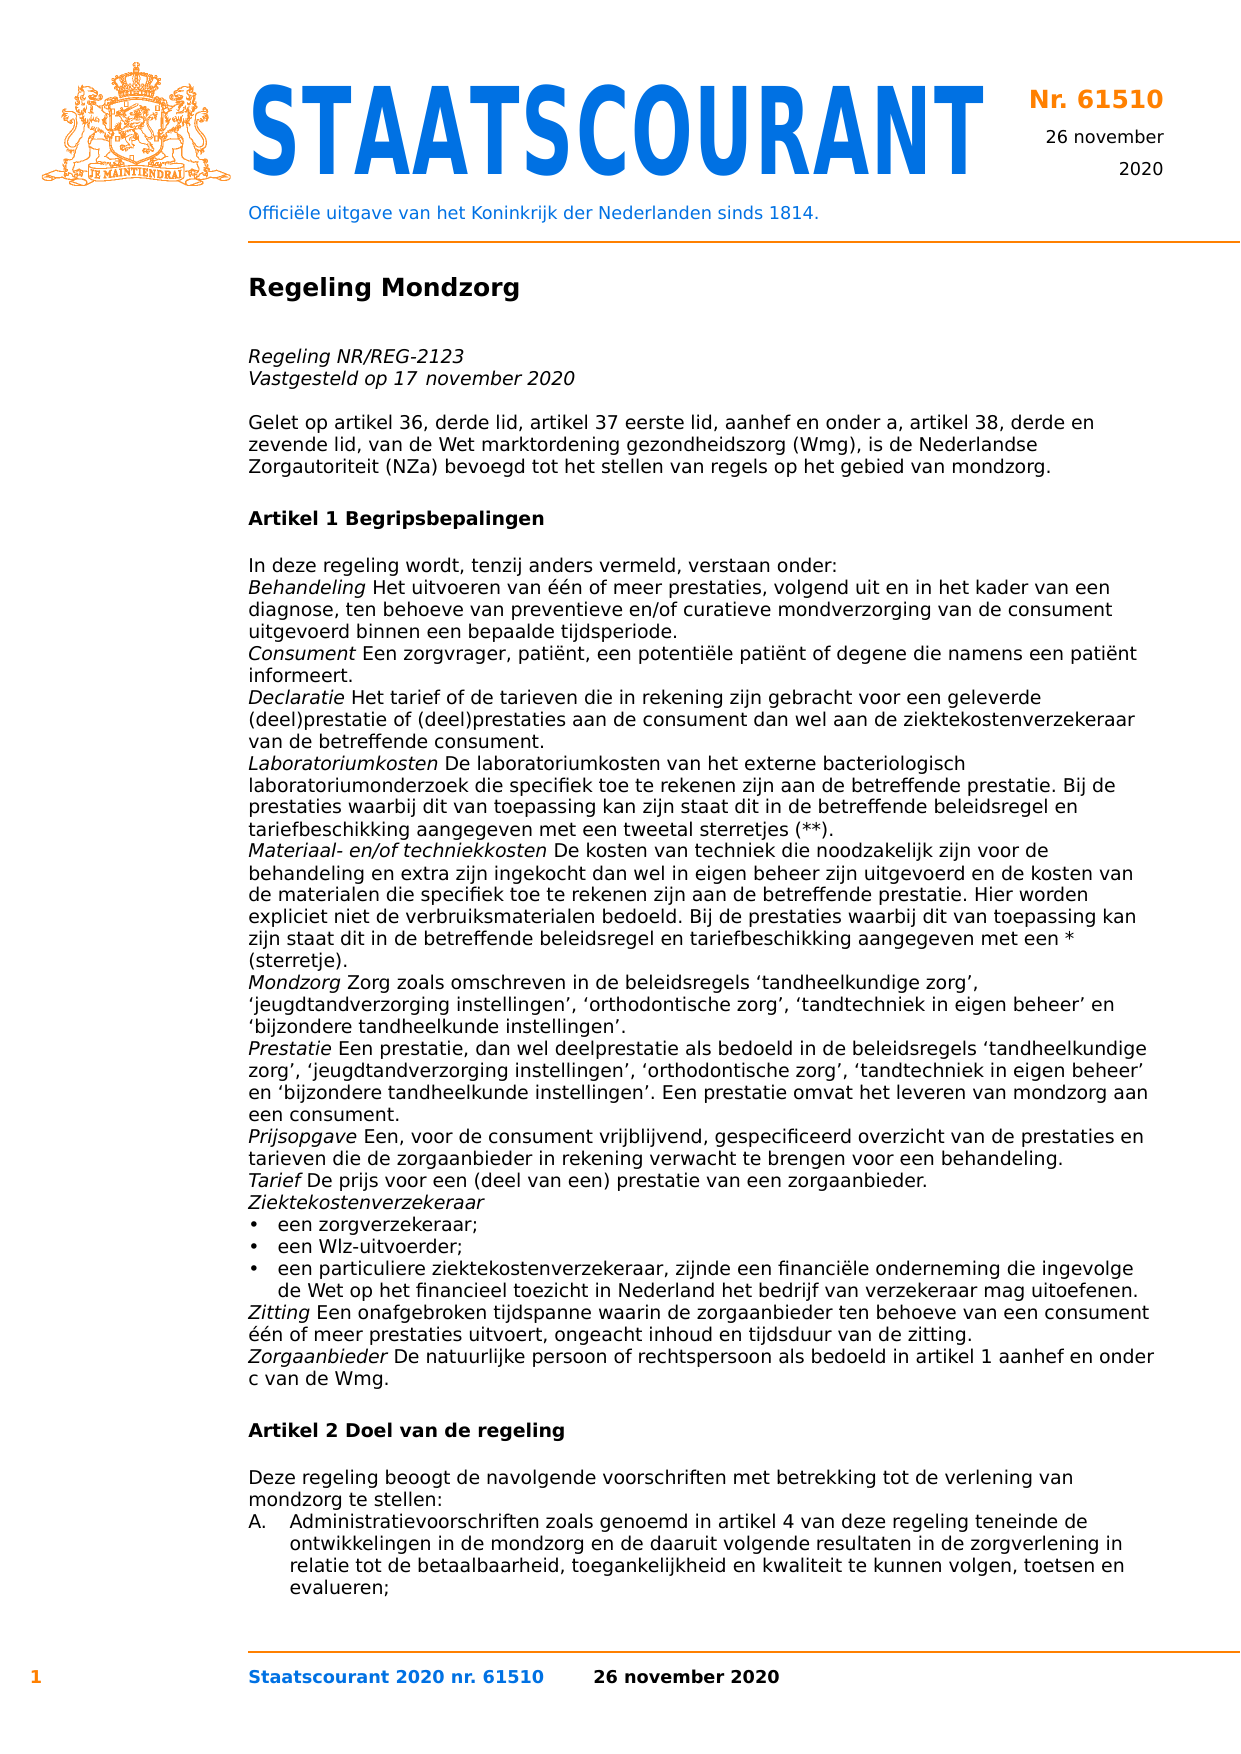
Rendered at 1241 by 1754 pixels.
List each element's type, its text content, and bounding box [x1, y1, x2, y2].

text Ziektekostenverzekeraar [248, 1192, 1163, 1214]
text Regeling NR/REG-2123 [248, 346, 1163, 368]
text Prestatie Een prestatie, dan wel deelprestatie als bedoeld in de beleidsregels ‘tandheelkundige zorg’, ‘jeugdtandverzorging instellingen’, ‘orthodontische zorg’, ‘tandtechniek in eigen beheer’ en ‘bijzondere tandheelkunde instellingen’. Een prestatie omvat het leveren van mondzorg aan een consument. [248, 1038, 1163, 1126]
text Vastgesteld op 17 november 2020 [248, 368, 1163, 390]
picture [41, 62, 231, 186]
text Consument Een zorgvrager, patiënt, een potentiële patiënt of degene die namens een patiënt informeert. [248, 643, 1163, 687]
text In deze regeling wordt, tenzij anders vermeld, verstaan onder: [248, 555, 1163, 577]
table_cell 26 november [998, 121, 1240, 153]
subtitle Artikel 2 Doel van de regeling [248, 1420, 1163, 1442]
text Deze regeling beoogt de navolgende voorschriften met betrekking tot de verlening van mondzorg te stellen: [248, 1467, 1163, 1511]
text Prijsopgave Een, voor de consument vrijblijvend, gespecificeerd overzicht van de prestaties en tarieven die de zorgaanbieder in rekening verwacht te brengen voor een behandeling. [248, 1126, 1163, 1170]
table_header [25, 62, 248, 241]
text Tarief De prijs voor een (deel van een) prestatie van een zorgaanbieder. [248, 1170, 1163, 1192]
table_header STAATSCOURANT [248, 62, 998, 203]
text • een zorgverzekeraar; [248, 1214, 1163, 1236]
text Zorgaanbieder De natuurlijke persoon of rechtspersoon als bedoeld in artikel 1 aanhef en onder c van de Wmg. [248, 1346, 1163, 1390]
table_cell 2020 [998, 153, 1240, 203]
text A. Administratievoorschriften zoals genoemd in artikel 4 van deze regeling teneinde de ontwikkelingen in de mondzorg en de daaruit volgende resultaten in de zorgverlening in relatie tot de betaalbaarheid, toegankelijkheid en kwaliteit te kunnen volgen, toetsen en evalueren; [248, 1511, 1163, 1599]
text Mondzorg Zorg zoals omschreven in de beleidsregels ‘tandheelkundige zorg’, ‘jeugdtandverzorging instellingen’, ‘orthodontische zorg’, ‘tandtechniek in eigen beheer’ en ‘bijzondere tandheelkunde instellingen’. [248, 972, 1163, 1038]
text Declaratie Het tarief of de tarieven die in rekening zijn gebracht voor een geleverde (deel)prestatie of (deel)prestaties aan de consument dan wel aan de ziektekostenverzekeraar van de betreffende consument. [248, 687, 1163, 752]
table_cell Officiële uitgave van het Koninkrijk der Nederlanden sinds 1814. [248, 203, 1240, 241]
subtitle Artikel 1 Begripsbepalingen [248, 508, 1163, 530]
text • een Wlz-uitvoerder; [248, 1236, 1163, 1258]
text Zitting Een onafgebroken tijdspanne waarin de zorgaanbieder ten behoeve van een consument één of meer prestaties uitvoert, ongeacht inhoud en tijdsduur van de zitting. [248, 1302, 1163, 1346]
text Gelet op artikel 36, derde lid, artikel 37 eerste lid, aanhef en onder a, artikel 38, derde en zevende lid, van de Wet marktordening gezondheidszorg (Wmg), is de Nederlandse Zorgautoriteit (NZa) bevoegd tot het stellen van regels op het gebied van mondzorg. [248, 412, 1163, 478]
text Laboratoriumkosten De laboratoriumkosten van het externe bacteriologisch laboratoriumonderzoek die specifiek toe te rekenen zijn aan de betreffende prestatie. Bij de prestaties waarbij dit van toepassing kan zijn staat dit in de betreffende beleidsregel en tariefbeschikking aangegeven met een tweetal sterretjes (**). [248, 752, 1163, 840]
table_header Nr. 61510 [998, 62, 1240, 121]
text Materiaal- en/of techniekkosten De kosten van techniek die noodzakelijk zijn voor de behandeling en extra zijn ingekocht dan wel in eigen beheer zijn uitgevoerd en de kosten van de materialen die specifiek toe te rekenen zijn aan de betreffende prestatie. Hier worden expliciet niet de verbruiksmaterialen bedoeld. Bij de prestaties waarbij dit van toepassing kan zijn staat dit in de betreffende beleidsregel en tariefbeschikking aangegeven met een * (sterretje). [248, 840, 1163, 972]
text Behandeling Het uitvoeren van één of meer prestaties, volgend uit en in het kader van een diagnose, ten behoeve van preventieve en/of curatieve mondverzorging van de consument uitgevoerd binnen een bepaalde tijdsperiode. [248, 577, 1163, 643]
text • een particuliere ziektekostenverzekeraar, zijnde een financiële onderneming die ingevolge de Wet op het financieel toezicht in Nederland het bedrijf van verzekeraar mag uitoefenen. [248, 1258, 1163, 1302]
subtitle Regeling Mondzorg [248, 273, 1163, 302]
